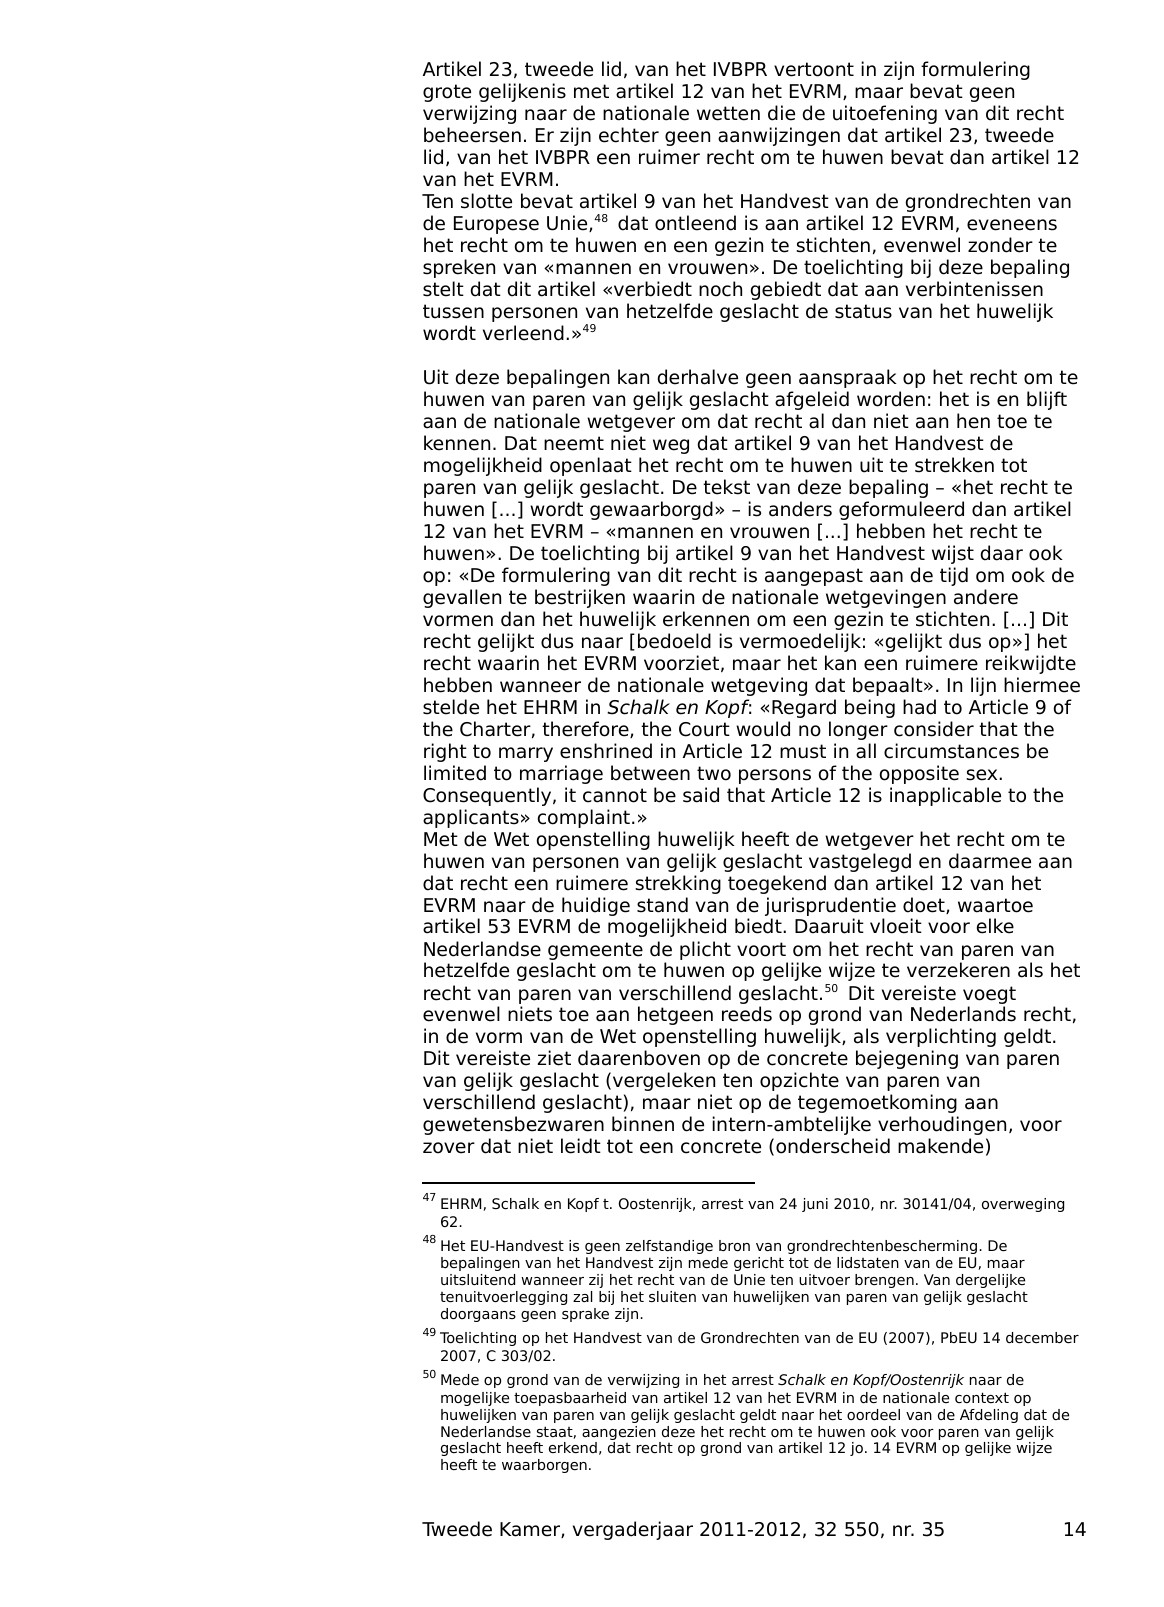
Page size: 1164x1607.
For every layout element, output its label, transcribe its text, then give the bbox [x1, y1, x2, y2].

text Artikel 23, tweede lid, van het IVBPR vertoont in zijn formulering grote gelijkenis met artikel 12 van het EVRM, maar bevat geen verwijzing naar de nationale wetten die de uitoefening van dit recht beheersen. Er zijn echter geen aanwijzingen dat artikel 23, tweede lid, van het IVBPR een ruimer recht om te huwen bevat dan artikel 12 van het EVRM. [422, 59, 1087, 191]
text Ten slotte bevat artikel 9 van het Handvest van de grondrechten van de Europese Unie, dat ontleend is aan artikel 12 EVRM, eveneens het recht om te huwen en een gezin te stichten, evenwel zonder te spreken van «mannen en vrouwen». De toelichting bij deze bepaling stelt dat dit artikel «verbiedt noch gebiedt dat aan verbintenissen tussen personen van hetzelfde geslacht de status van het huwelijk wordt verleend.» [422, 191, 1087, 345]
text Met de Wet openstelling huwelijk heeft de wetgever het recht om te huwen van personen van gelijk geslacht vastgelegd en daarmee aan dat recht een ruimere strekking toegekend dan artikel 12 van het EVRM naar de huidige stand van de jurisprudentie doet, waartoe artikel 53 EVRM de mogelijkheid biedt. Daaruit vloeit voor elke Nederlandse gemeente de plicht voort om het recht van paren van hetzelfde geslacht om te huwen op gelijke wijze te verzekeren als het recht van paren van verschillend geslacht. Dit vereiste voegt evenwel niets toe aan hetgeen reeds op grond van Nederlands recht, in de vorm van de Wet openstelling huwelijk, als verplichting geldt. Dit vereiste ziet daarenboven op de concrete bejegening van paren van gelijk geslacht (vergeleken ten opzichte van paren van verschillend geslacht), maar niet op de tegemoetkoming aan gewetensbezwaren binnen de intern-ambtelijke verhoudingen, voor zover dat niet leidt tot een concrete (onderscheid makende) [422, 828, 1087, 1158]
text Mede op grond van de verwijzing in het arrest Schalk en Kopf/Oostenrijk naar de mogelijke toepasbaarheid van artikel 12 van het EVRM in de nationale context op huwelijken van paren van gelijk geslacht geldt naar het oordeel van de Afdeling dat de Nederlandse staat, aangezien deze het recht om te huwen ook voor paren van gelijk geslacht heeft erkend, dat recht op grond van artikel 12 jo. 14 EVRM op gelijke wijze heeft te waarborgen. [422, 1368, 1087, 1474]
text Toelichting op het Handvest van de Grondrechten van de EU (2007), PbEU 14 december 2007, C 303/02. [422, 1326, 1087, 1365]
text EHRM, Schalk en Kopf t. Oostenrijk, arrest van 24 juni 2010, nr. 30141/04, overweging 62. [422, 1192, 1087, 1231]
text Uit deze bepalingen kan derhalve geen aanspraak op het recht om te huwen van paren van gelijk geslacht afgeleid worden: het is en blijft aan de nationale wetgever om dat recht al dan niet aan hen toe te kennen. Dat neemt niet weg dat artikel 9 van het Handvest de mogelijkheid openlaat het recht om te huwen uit te strekken tot paren van gelijk geslacht. De tekst van deze bepaling – «het recht te huwen [...] wordt gewaarborgd» – is anders geformuleerd dan artikel 12 van het EVRM – «mannen en vrouwen [...] hebben het recht te huwen». De toelichting bij artikel 9 van het Handvest wijst daar ook op: «De formulering van dit recht is aangepast aan de tijd om ook de gevallen te bestrijken waarin de nationale wetgevingen andere vormen dan het huwelijk erkennen om een gezin te stichten. [...] Dit recht gelijkt dus naar [bedoeld is vermoedelijk: «gelijkt dus op»] het recht waarin het EVRM voorziet, maar het kan een ruimere reikwijdte hebben wanneer de nationale wetgeving dat bepaalt». In lijn hiermee stelde het EHRM in Schalk en Kopf: «Regard being had to Article 9 of the Charter, therefore, the Court would no longer consider that the right to marry enshrined in Article 12 must in all circumstances be limited to marriage between two persons of the opposite sex. Consequently, it cannot be said that Article 12 is inapplicable to the applicants» complaint.» [422, 367, 1087, 828]
text Het EU-Handvest is geen zelfstandige bron van grondrechtenbescherming. De bepalingen van het Handvest zijn mede gericht tot de lidstaten van de EU, maar uitsluitend wanneer zij het recht van de Unie ten uitvoer brengen. Van dergelijke tenuitvoerlegging zal bij het sluiten van huwelijken van paren van gelijk geslacht doorgaans geen sprake zijn. [422, 1233, 1087, 1323]
